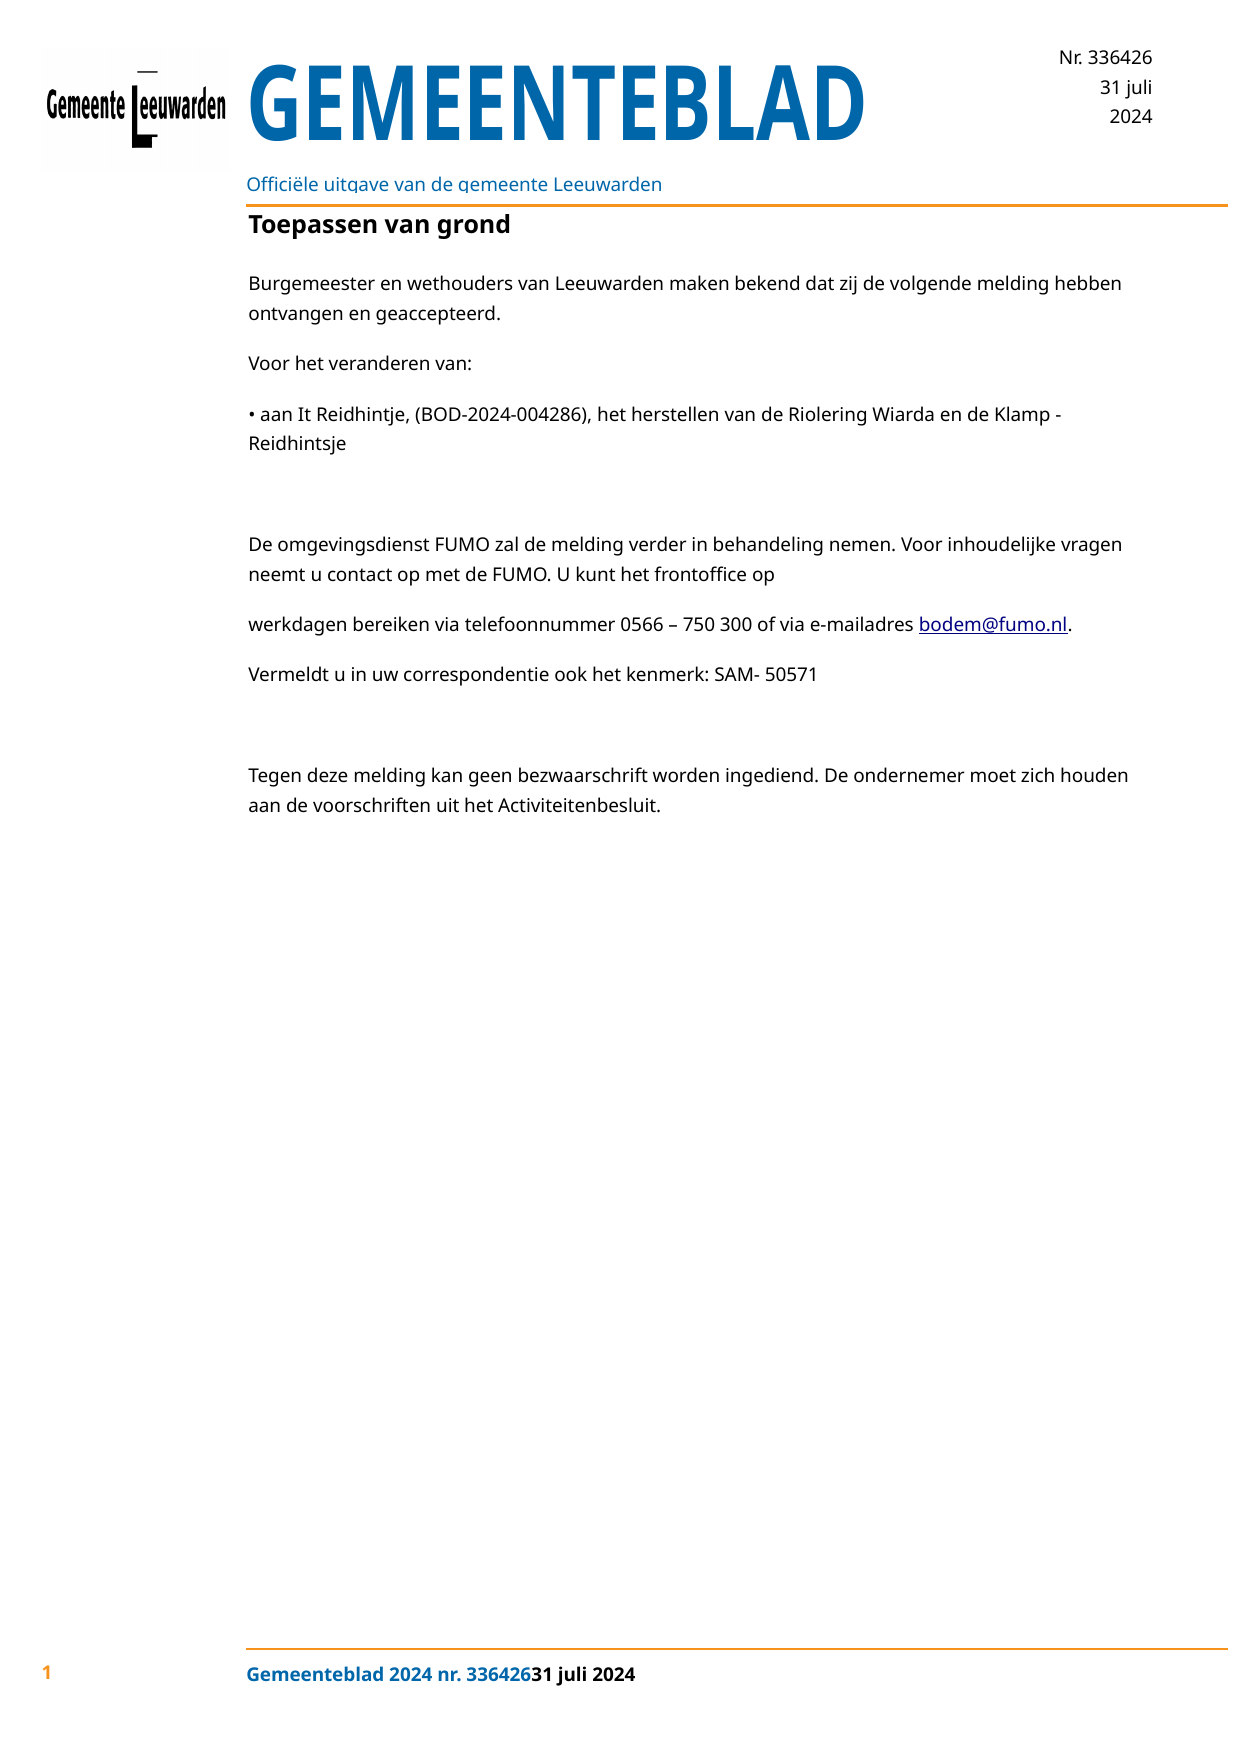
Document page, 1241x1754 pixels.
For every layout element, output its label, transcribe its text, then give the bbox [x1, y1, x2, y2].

text Tegen deze melding kan geen bezwaarschrift worden ingediend. De ondernemer moet zich houden aan de voorschriften uit het Activiteitenbesluit. [248, 762, 1152, 818]
text Burgemeester en wethouders van Leeuwarden maken bekend dat zij de volgende melding hebben ontvangen en geaccepteerd. [248, 270, 1152, 326]
text werkdagen bereiken via telefoonnummer 0566 – 750 300 of via e-mailadres bodem@fumo.nl. [248, 611, 1152, 637]
picture [41, 47, 231, 172]
text De omgevingsdienst FUMO zal de melding verder in behandeling nemen. Voor inhoudelijke vragen neemt u contact op met de FUMO. U kunt het frontoffice op [248, 531, 1152, 586]
text Vermeldt u in uw correspondentie ook het kenmerk: SAM- 50571 [248, 662, 1152, 687]
text Voor het veranderen van: [248, 350, 1152, 376]
text Toepassen van grond [248, 207, 1152, 241]
text • aan It Reidhintje, (BOD-2024-004286), het herstellen van de Riolering Wiarda en de Klamp - Reidhintsje [248, 401, 1152, 456]
